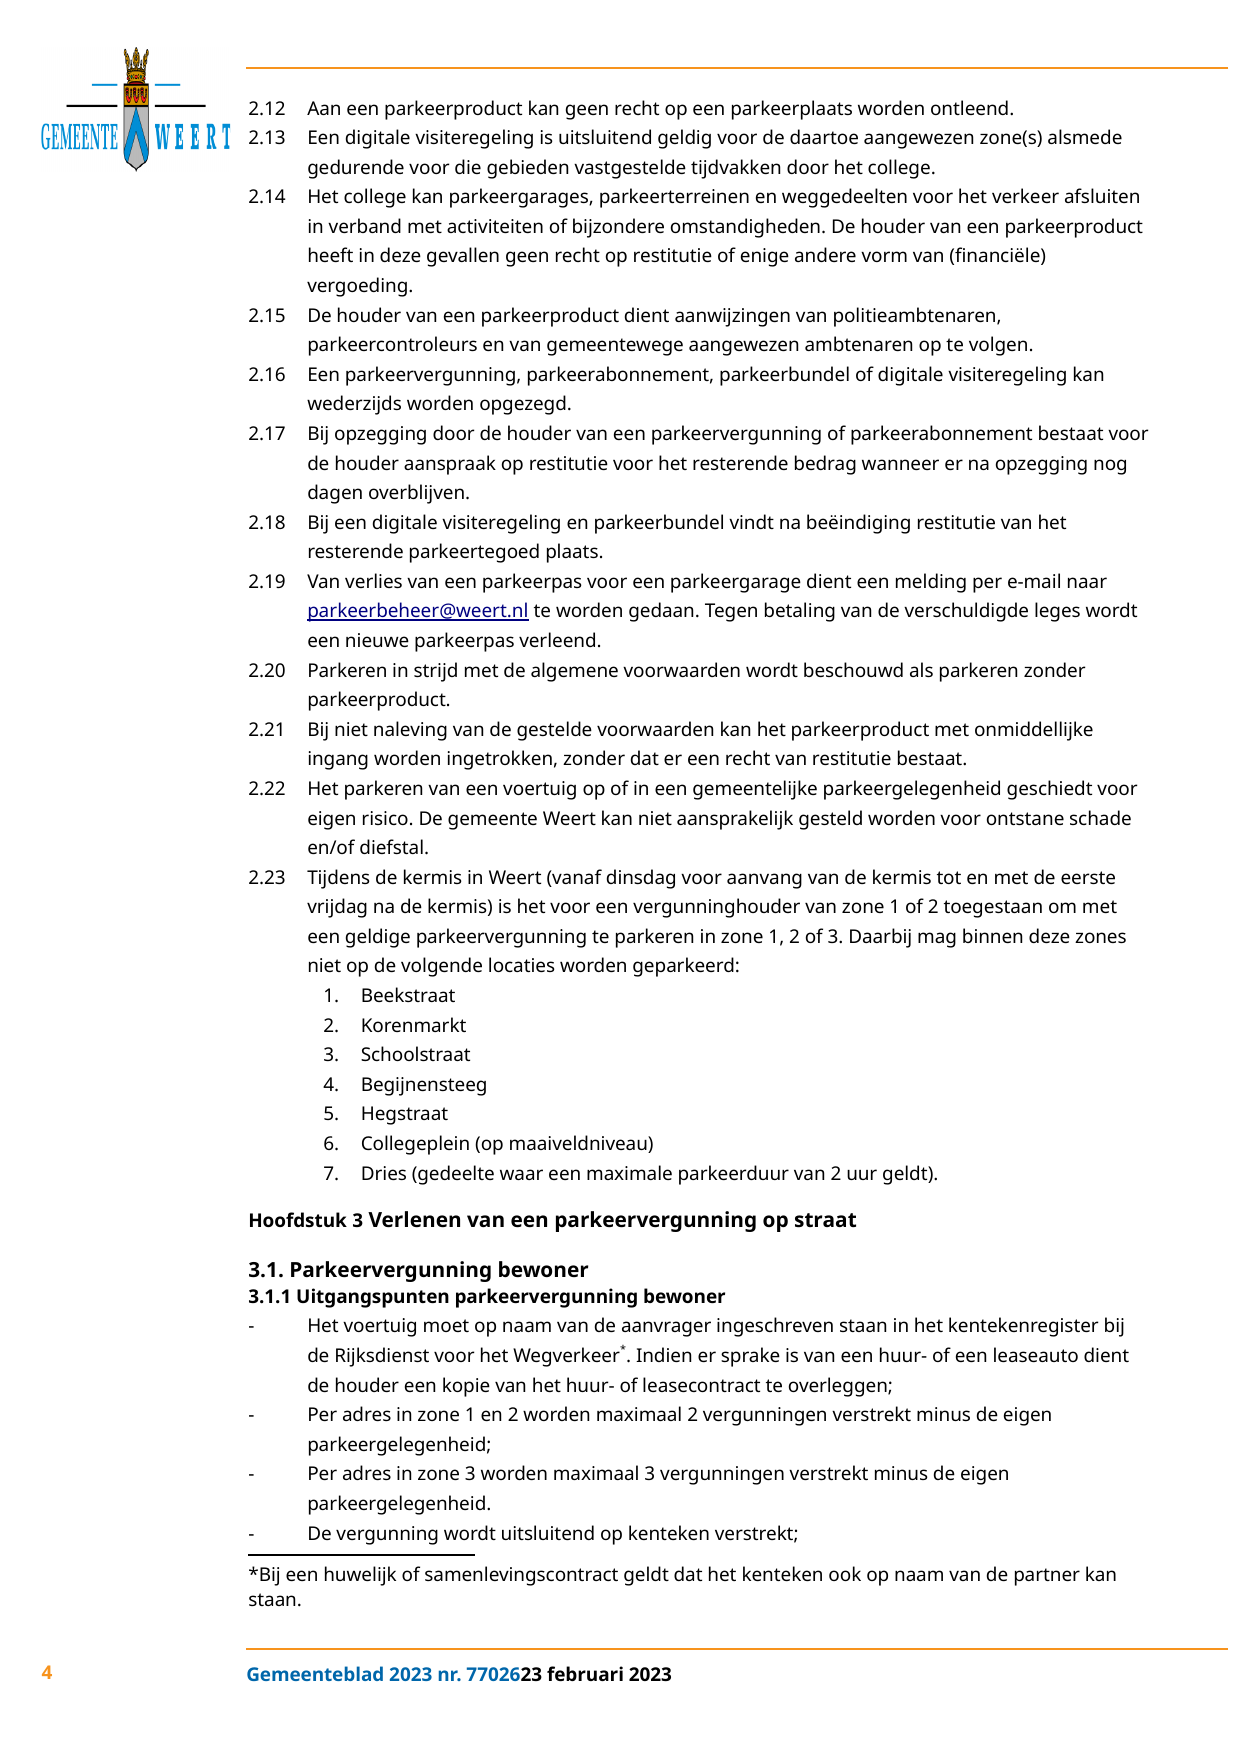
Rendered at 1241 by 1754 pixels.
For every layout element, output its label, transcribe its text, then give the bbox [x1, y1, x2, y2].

list Tijdens de kermis in Weert (vanaf dinsdag voor aanvang van de kermis tot en met de eerste vrijdag na de kermis) is het voor een vergunninghouder van zone 1 of 2 toegestaan om met een geldige parkeervergunning te parkeren in zone 1, 2 of 3. Daarbij mag binnen deze zones niet op de volgende locaties worden geparkeerd: [248, 864, 1152, 978]
list Per adres in zone 3 worden maximaal 3 vergunningen verstrekt minus de eigen parkeergelegenheid. [248, 1461, 1152, 1516]
list Het voertuig moet op naam van de aanvrager ingeschreven staan in het kentekenregister bij de Rijksdienst voor het Wegverkeer. Indien er sprake is van een huur- of een leaseauto dient de houder een kopie van het huur- of leasecontract te overleggen; [248, 1313, 1152, 1398]
list Van verlies van een parkeerpas voor een parkeergarage dient een melding per e-mail naar parkeerbeheer@weert.nl te worden gedaan. Tegen betaling van de verschuldigde leges wordt een nieuwe parkeerpas verleend. [248, 568, 1152, 653]
list Dries (gedeelte waar een maximale parkeerduur van 2 uur geldt). [323, 1160, 1152, 1186]
list Bij een huwelijk of samenlevingscontract geldt dat het kenteken ook op naam van de partner kan staan. [248, 1561, 1152, 1612]
text 3.1. Parkeervergunning bewoner [248, 1255, 1152, 1283]
list Per adres in zone 1 en 2 worden maximaal 2 vergunningen verstrekt minus de eigen parkeergelegenheid; [248, 1401, 1152, 1457]
list Het parkeren van een voertuig op of in een gemeentelijke parkeergelegenheid geschiedt voor eigen risico. De gemeente Weert kan niet aansprakelijk gesteld worden voor ontstane schade en/of diefstal. [248, 775, 1152, 860]
list Collegeplein (op maaiveldniveau) [323, 1130, 1152, 1156]
list Bij opzegging door de houder van een parkeervergunning of parkeerabonnement bestaat voor de houder aanspraak op restitutie voor het resterende bedrag wanneer er na opzegging nog dagen overblijven. [248, 420, 1152, 505]
list Hegstraat [323, 1101, 1152, 1126]
text Hoofdstuk 3 Verlenen van een parkeervergunning op straat [248, 1205, 1152, 1234]
text 3.1.1 Uitgangspunten parkeervergunning bewoner [248, 1283, 1152, 1309]
list Korenmarkt [323, 1012, 1152, 1038]
list Een digitale visiteregeling is uitsluitend geldig voor de daartoe aangewezen zone(s) alsmede gedurende voor die gebieden vastgestelde tijdvakken door het college. [248, 124, 1152, 180]
list Beekstraat [323, 982, 1152, 1008]
list Bij niet naleving van de gestelde voorwaarden kan het parkeerproduct met onmiddellijke ingang worden ingetrokken, zonder dat er een recht van restitutie bestaat. [248, 716, 1152, 771]
list Parkeren in strijd met de algemene voorwaarden wordt beschouwd als parkeren zonder parkeerproduct. [248, 657, 1152, 712]
list Een parkeervergunning, parkeerabonnement, parkeerbundel of digitale visiteregeling kan wederzijds worden opgezegd. [248, 361, 1152, 416]
list Bij een digitale visiteregeling en parkeerbundel vindt na beëindiging restitutie van het resterende parkeertegoed plaats. [248, 509, 1152, 564]
list De houder van een parkeerproduct dient aanwijzingen van politieambtenaren, parkeercontroleurs en van gemeentewege aangewezen ambtenaren op te volgen. [248, 302, 1152, 357]
picture [41, 47, 231, 172]
list Aan een parkeerproduct kan geen recht op een parkeerplaats worden ontleend. [248, 95, 1152, 121]
list Schoolstraat [323, 1041, 1152, 1067]
list Het college kan parkeergarages, parkeerterreinen en weggedeelten voor het verkeer afsluiten in verband met activiteiten of bijzondere omstandigheden. De houder van een parkeerproduct heeft in deze gevallen geen recht op restitutie of enige andere vorm van (financiële) vergoeding. [248, 183, 1152, 298]
list Begijnensteeg [323, 1071, 1152, 1097]
list De vergunning wordt uitsluitend op kenteken verstrekt; [248, 1520, 1152, 1546]
